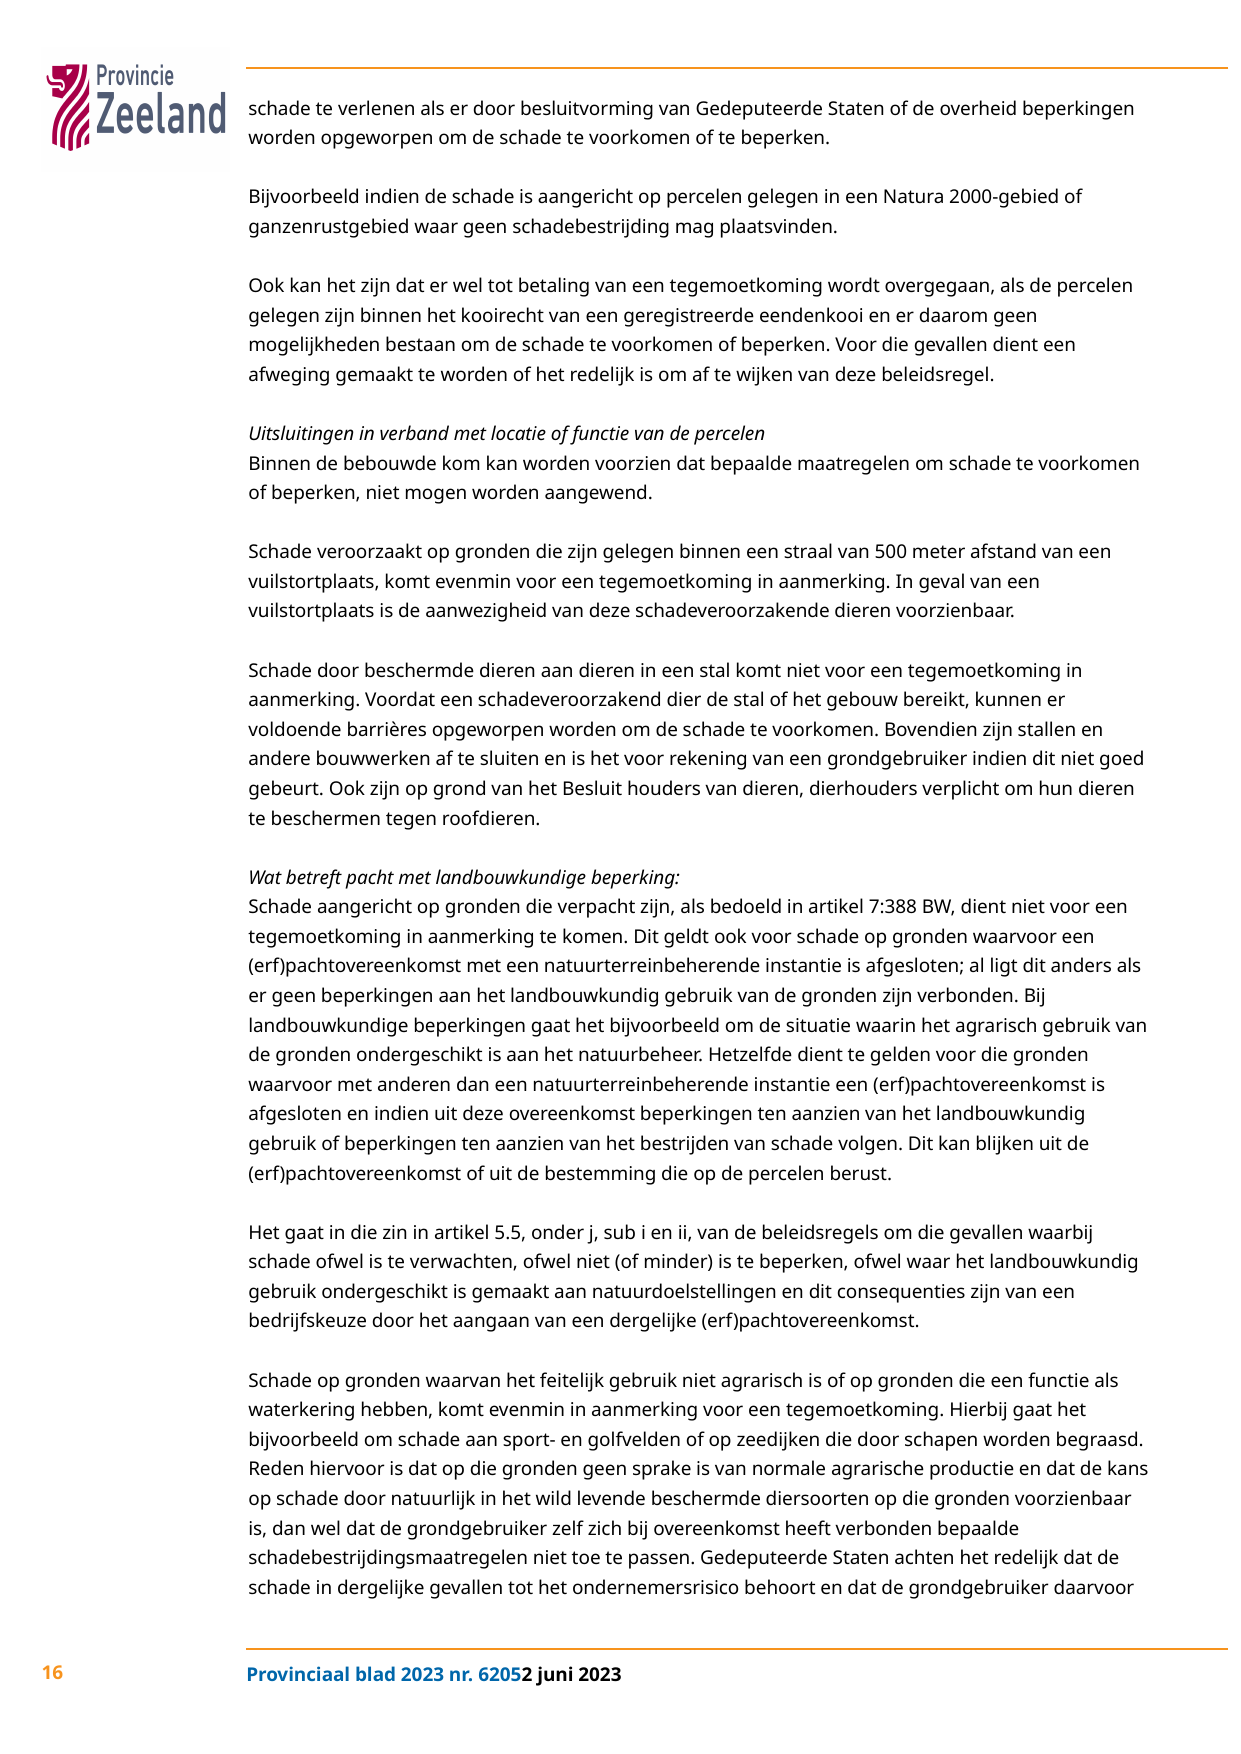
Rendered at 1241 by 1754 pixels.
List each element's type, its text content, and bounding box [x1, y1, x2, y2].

text Schade aangericht op gronden die verpacht zijn, als bedoeld in artikel 7:388 BW, dient niet voor een tegemoetkoming in aanmerking te komen. Dit geldt ook voor schade op gronden waarvoor een (erf)pachtovereenkomst met een natuurterreinbeherende instantie is afgesloten; al ligt dit anders als er geen beperkingen aan het landbouwkundig gebruik van de gronden zijn verbonden. Bij landbouwkundige beperkingen gaat het bijvoorbeeld om de situatie waarin het agrarisch gebruik van de gronden ondergeschikt is aan het natuurbeheer. Hetzelfde dient te gelden voor die gronden waarvoor met anderen dan een natuurterreinbeherende instantie een (erf)pachtovereenkomst is afgesloten en indien uit deze overeenkomst beperkingen ten aanzien van het landbouwkundig gebruik of beperkingen ten aanzien van het bestrijden van schade volgen. Dit kan blijken uit de (erf)pachtovereenkomst of uit de bestemming die op de percelen berust. [248, 893, 1152, 1186]
text Bijvoorbeeld indien de schade is aangericht op percelen gelegen in een Natura 2000-gebied of ganzenrustgebied waar geen schadebestrijding mag plaatsvinden. [248, 183, 1152, 239]
picture [41, 47, 231, 172]
text Schade op gronden waarvan het feitelijk gebruik niet agrarisch is of op gronden die een functie als waterkering hebben, komt evenmin in aanmerking voor een tegemoetkoming. Hierbij gaat het bijvoorbeeld om schade aan sport- en golfvelden of op zeedijken die door schapen worden begraasd. Reden hiervoor is dat op die gronden geen sprake is van normale agrarische productie en dat de kans op schade door natuurlijk in het wild levende beschermde diersoorten op die gronden voorzienbaar is, dan wel dat de grondgebruiker zelf zich bij overeenkomst heeft verbonden bepaalde schadebestrijdingsmaatregelen niet toe te passen. Gedeputeerde Staten achten het redelijk dat de schade in dergelijke gevallen tot het ondernemersrisico behoort en dat de grondgebruiker daarvoor [248, 1367, 1152, 1600]
text Wat betreft pacht met landbouwkundige beperking: [248, 864, 1152, 890]
text schade te verlenen als er door besluitvorming van Gedeputeerde Staten of de overheid beperkingen worden opgeworpen om de schade te voorkomen of te beperken. [248, 95, 1152, 150]
text Het gaat in die zin in artikel 5.5, onder j, sub i en ii, van de beleidsregels om die gevallen waarbij schade ofwel is te verwachten, ofwel niet (of minder) is te beperken, ofwel waar het landbouwkundig gebruik ondergeschikt is gemaakt aan natuurdoelstellingen en dit consequenties zijn van een bedrijfskeuze door het aangaan van een dergelijke (erf)pachtovereenkomst. [248, 1219, 1152, 1333]
text Binnen de bebouwde kom kan worden voorzien dat bepaalde maatregelen om schade te voorkomen of beperken, niet mogen worden aangewend. [248, 450, 1152, 505]
text Schade door beschermde dieren aan dieren in een stal komt niet voor een tegemoetkoming in aanmerking. Voordat een schadeveroorzakend dier de stal of het gebouw bereikt, kunnen er voldoende barrières opgeworpen worden om de schade te voorkomen. Bovendien zijn stallen en andere bouwwerken af te sluiten en is het voor rekening van een grondgebruiker indien dit niet goed gebeurt. Ook zijn op grond van het Besluit houders van dieren, dierhouders verplicht om hun dieren te beschermen tegen roofdieren. [248, 657, 1152, 831]
text Ook kan het zijn dat er wel tot betaling van een tegemoetkoming wordt overgegaan, als de percelen gelegen zijn binnen het kooirecht van een geregistreerde eendenkooi en er daarom geen mogelijkheden bestaan om de schade te voorkomen of beperken. Voor die gevallen dient een afweging gemaakt te worden of het redelijk is om af te wijken van deze beleidsregel. [248, 272, 1152, 387]
text Schade veroorzaakt op gronden die zijn gelegen binnen een straal van 500 meter afstand van een vuilstortplaats, komt evenmin voor een tegemoetkoming in aanmerking. In geval van een vuilstortplaats is de aanwezigheid van deze schadeveroorzakende dieren voorzienbaar. [248, 538, 1152, 623]
text Uitsluitingen in verband met locatie of functie van de percelen [248, 420, 1152, 446]
